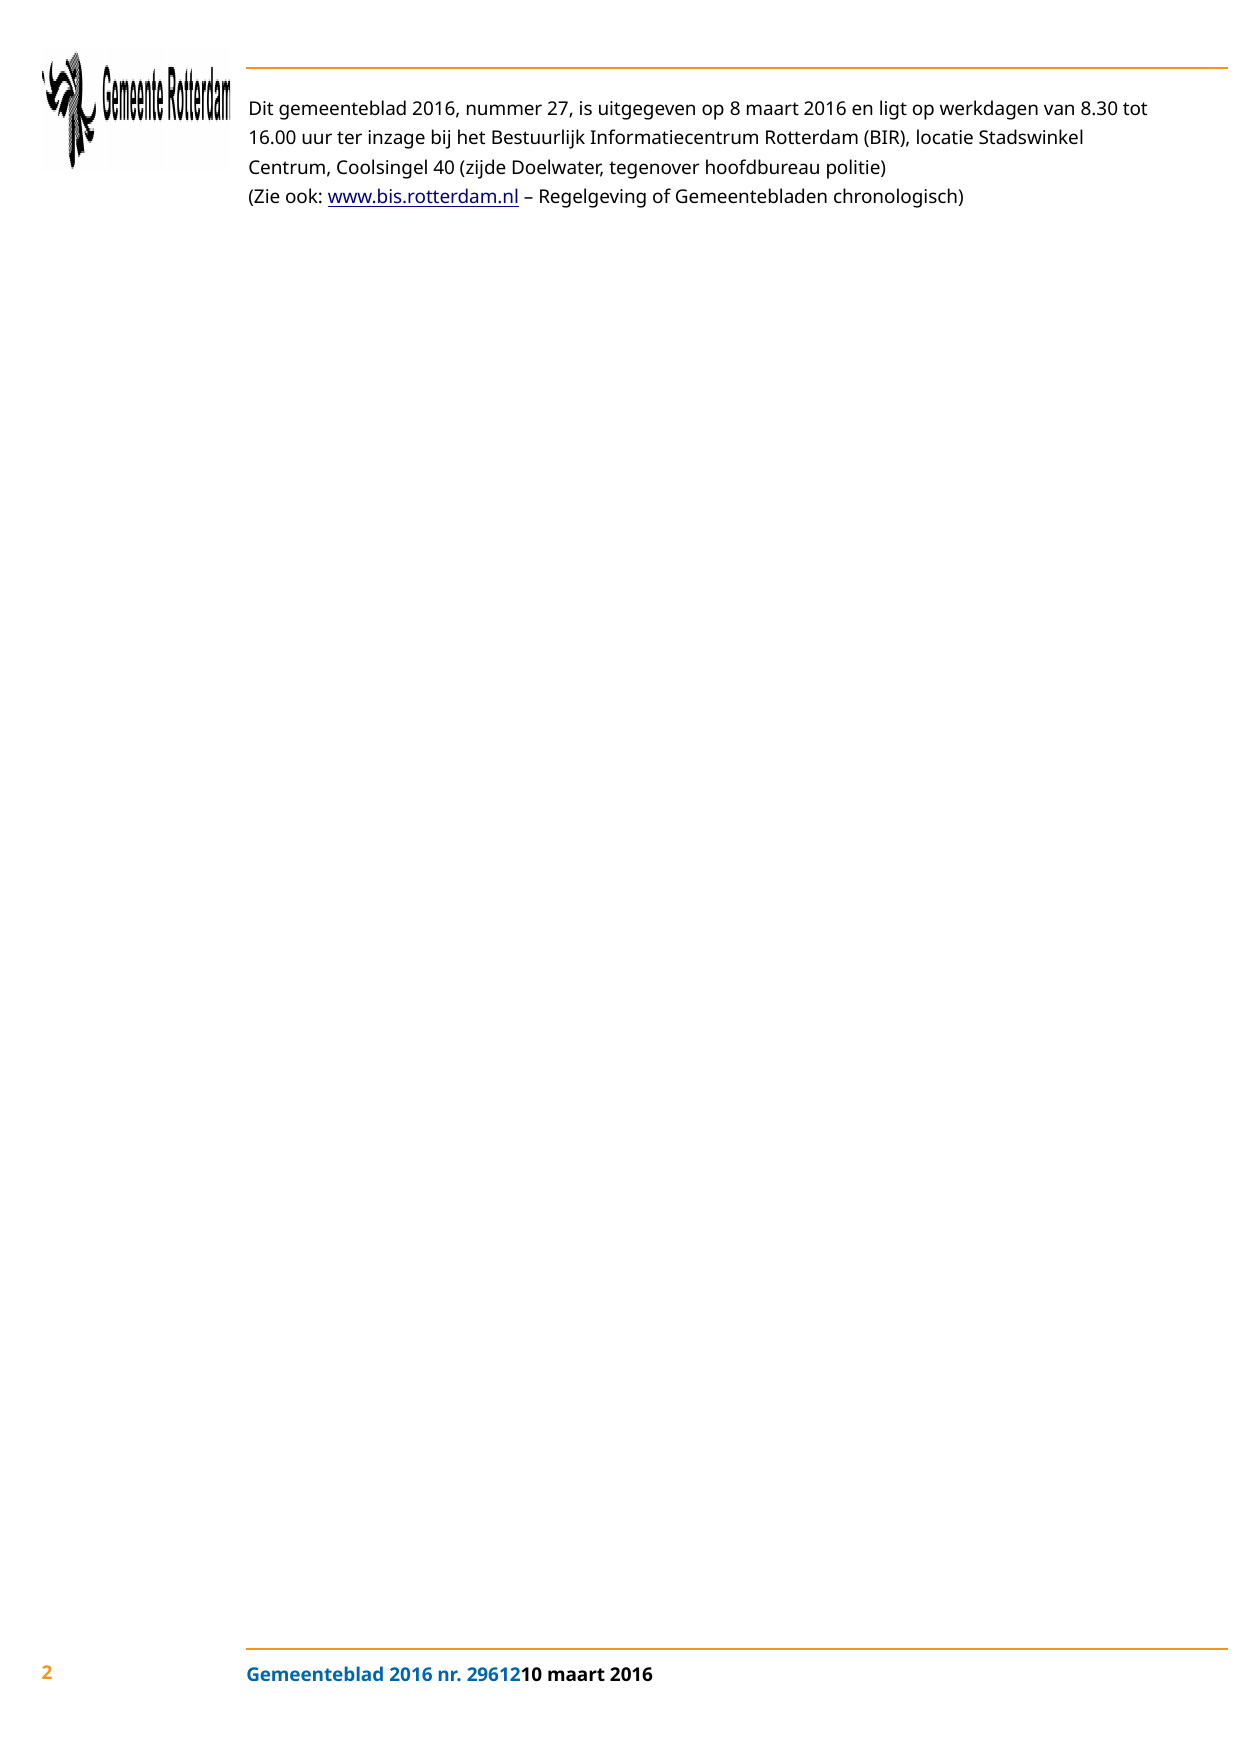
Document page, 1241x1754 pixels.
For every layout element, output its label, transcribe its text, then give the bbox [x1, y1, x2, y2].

text Dit gemeenteblad 2016, nummer 27, is uitgegeven op 8 maart 2016 en ligt op werkdagen van 8.30 tot 16.00 uur ter inzage bij het Bestuurlijk Informatiecentrum Rotterdam (BIR), locatie Stadswinkel Centrum, Coolsingel 40 (zijde Doelwater, tegenover hoofdbureau politie) [248, 95, 1152, 180]
text (Zie ook: www.bis.rotterdam.nl – Regelgeving of Gemeentebladen chronologisch) [248, 184, 1152, 209]
picture [41, 47, 231, 172]
